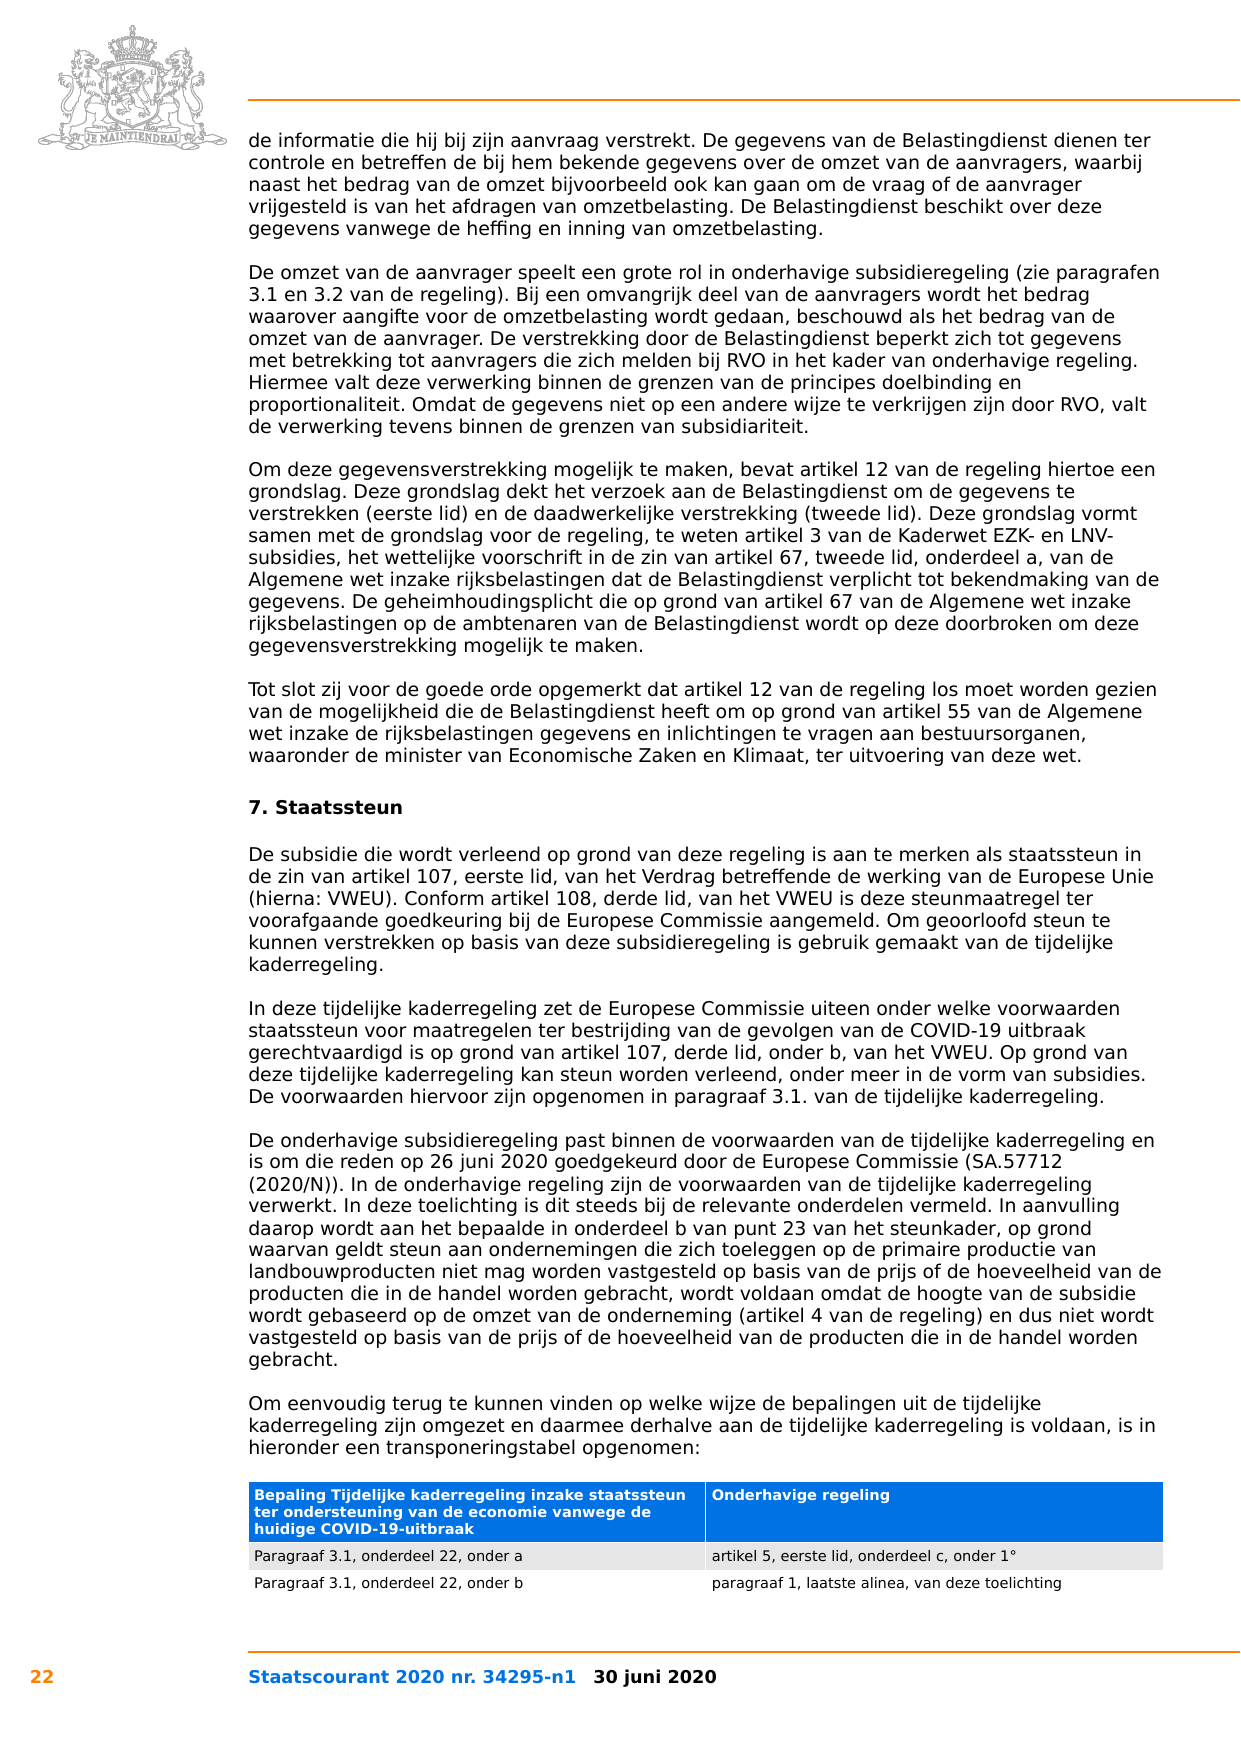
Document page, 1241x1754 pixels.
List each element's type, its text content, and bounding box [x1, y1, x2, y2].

table_cell paragraaf 1, laatste alinea, van deze toelichting [706, 1571, 1163, 1597]
table_cell Paragraaf 3.1, onderdeel 22, onder a [249, 1543, 705, 1570]
picture [38, 25, 227, 150]
table_header Onderhavige regeling [706, 1482, 1163, 1542]
text De subsidie die wordt verleend op grond van deze regeling is aan te merken als staatssteun in de zin van artikel 107, eerste lid, van het Verdrag betreffende de werking van de Europese Unie (hierna: VWEU). Conform artikel 108, derde lid, van het VWEU is deze steunmaatregel ter voorafgaande goedkeuring bij de Europese Commissie aangemeld. Om geoorloofd steun te kunnen verstrekken op basis van deze subsidieregeling is gebruik gemaakt van de tijdelijke kaderregeling. [248, 844, 1163, 976]
text In deze tijdelijke kaderregeling zet de Europese Commissie uiteen onder welke voorwaarden staatssteun voor maatregelen ter bestrijding van de gevolgen van de COVID-19 uitbraak gerechtvaardigd is op grond van artikel 107, derde lid, onder b, van het VWEU. Op grond van deze tijdelijke kaderregeling kan steun worden verleend, onder meer in de vorm van subsidies. De voorwaarden hiervoor zijn opgenomen in paragraaf 3.1. van de tijdelijke kaderregeling. [248, 998, 1163, 1108]
text Om deze gegevensverstrekking mogelijk te maken, bevat artikel 12 van de regeling hiertoe een grondslag. Deze grondslag dekt het verzoek aan de Belastingdienst om de gegevens te verstrekken (eerste lid) en de daadwerkelijke verstrekking (tweede lid). Deze grondslag vormt samen met de grondslag voor de regeling, te weten artikel 3 van de Kaderwet EZK- en LNV-subsidies, het wettelijke voorschrift in de zin van artikel 67, tweede lid, onderdeel a, van de Algemene wet inzake rijksbelastingen dat de Belastingdienst verplicht tot bekendmaking van de gegevens. De geheimhoudingsplicht die op grond van artikel 67 van de Algemene wet inzake rijksbelastingen op de ambtenaren van de Belastingdienst wordt op deze doorbroken om deze gegevensverstrekking mogelijk te maken. [248, 459, 1163, 657]
subtitle 7. Staatssteun [248, 797, 1163, 819]
text De omzet van de aanvrager speelt een grote rol in onderhavige subsidieregeling (zie paragrafen 3.1 en 3.2 van de regeling). Bij een omvangrijk deel van de aanvragers wordt het bedrag waarover aangifte voor de omzetbelasting wordt gedaan, beschouwd als het bedrag van de omzet van de aanvrager. De verstrekking door de Belastingdienst beperkt zich tot gegevens met betrekking tot aanvragers die zich melden bij RVO in het kader van onderhavige regeling. Hiermee valt deze verwerking binnen de grenzen van de principes doelbinding en proportionaliteit. Omdat de gegevens niet op een andere wijze te verkrijgen zijn door RVO, valt de verwerking tevens binnen de grenzen van subsidiariteit. [248, 262, 1163, 437]
text de informatie die hij bij zijn aanvraag verstrekt. De gegevens van de Belastingdienst dienen ter controle en betreffen de bij hem bekende gegevens over de omzet van de aanvragers, waarbij naast het bedrag van de omzet bijvoorbeeld ook kan gaan om de vraag of de aanvrager vrijgesteld is van het afdragen van omzetbelasting. De Belastingdienst beschikt over deze gegevens vanwege de heffing en inning van omzetbelasting. [248, 130, 1163, 240]
table_cell artikel 5, eerste lid, onderdeel c, onder 1° [706, 1543, 1163, 1570]
text De onderhavige subsidieregeling past binnen de voorwaarden van de tijdelijke kaderregeling en is om die reden op 26 juni 2020 goedgekeurd door de Europese Commissie (SA.57712 (2020/N)). In de onderhavige regeling zijn de voorwaarden van de tijdelijke kaderregeling verwerkt. In deze toelichting is dit steeds bij de relevante onderdelen vermeld. In aanvulling daarop wordt aan het bepaalde in onderdeel b van punt 23 van het steunkader, op grond waarvan geldt steun aan ondernemingen die zich toeleggen op de primaire productie van landbouwproducten niet mag worden vastgesteld op basis van de prijs of de hoeveelheid van de producten die in de handel worden gebracht, wordt voldaan omdat de hoogte van de subsidie wordt gebaseerd op de omzet van de onderneming (artikel 4 van de regeling) en dus niet wordt vastgesteld op basis van de prijs of de hoeveelheid van de producten die in de handel worden gebracht. [248, 1129, 1163, 1371]
text Tot slot zij voor de goede orde opgemerkt dat artikel 12 van de regeling los moet worden gezien van de mogelijkheid die de Belastingdienst heeft om op grond van artikel 55 van de Algemene wet inzake de rijksbelastingen gegevens en inlichtingen te vragen aan bestuursorganen, waaronder de minister van Economische Zaken en Klimaat, ter uitvoering van deze wet. [248, 679, 1163, 767]
table_cell Paragraaf 3.1, onderdeel 22, onder b [249, 1571, 705, 1597]
text Om eenvoudig terug te kunnen vinden op welke wijze de bepalingen uit de tijdelijke kaderregeling zijn omgezet en daarmee derhalve aan de tijdelijke kaderregeling is voldaan, is in hieronder een transponeringstabel opgenomen: [248, 1393, 1163, 1459]
table_header Bepaling Tijdelijke kaderregeling inzake staatssteun ter ondersteuning van de economie vanwege de huidige COVID-19-uitbraak [249, 1482, 705, 1542]
